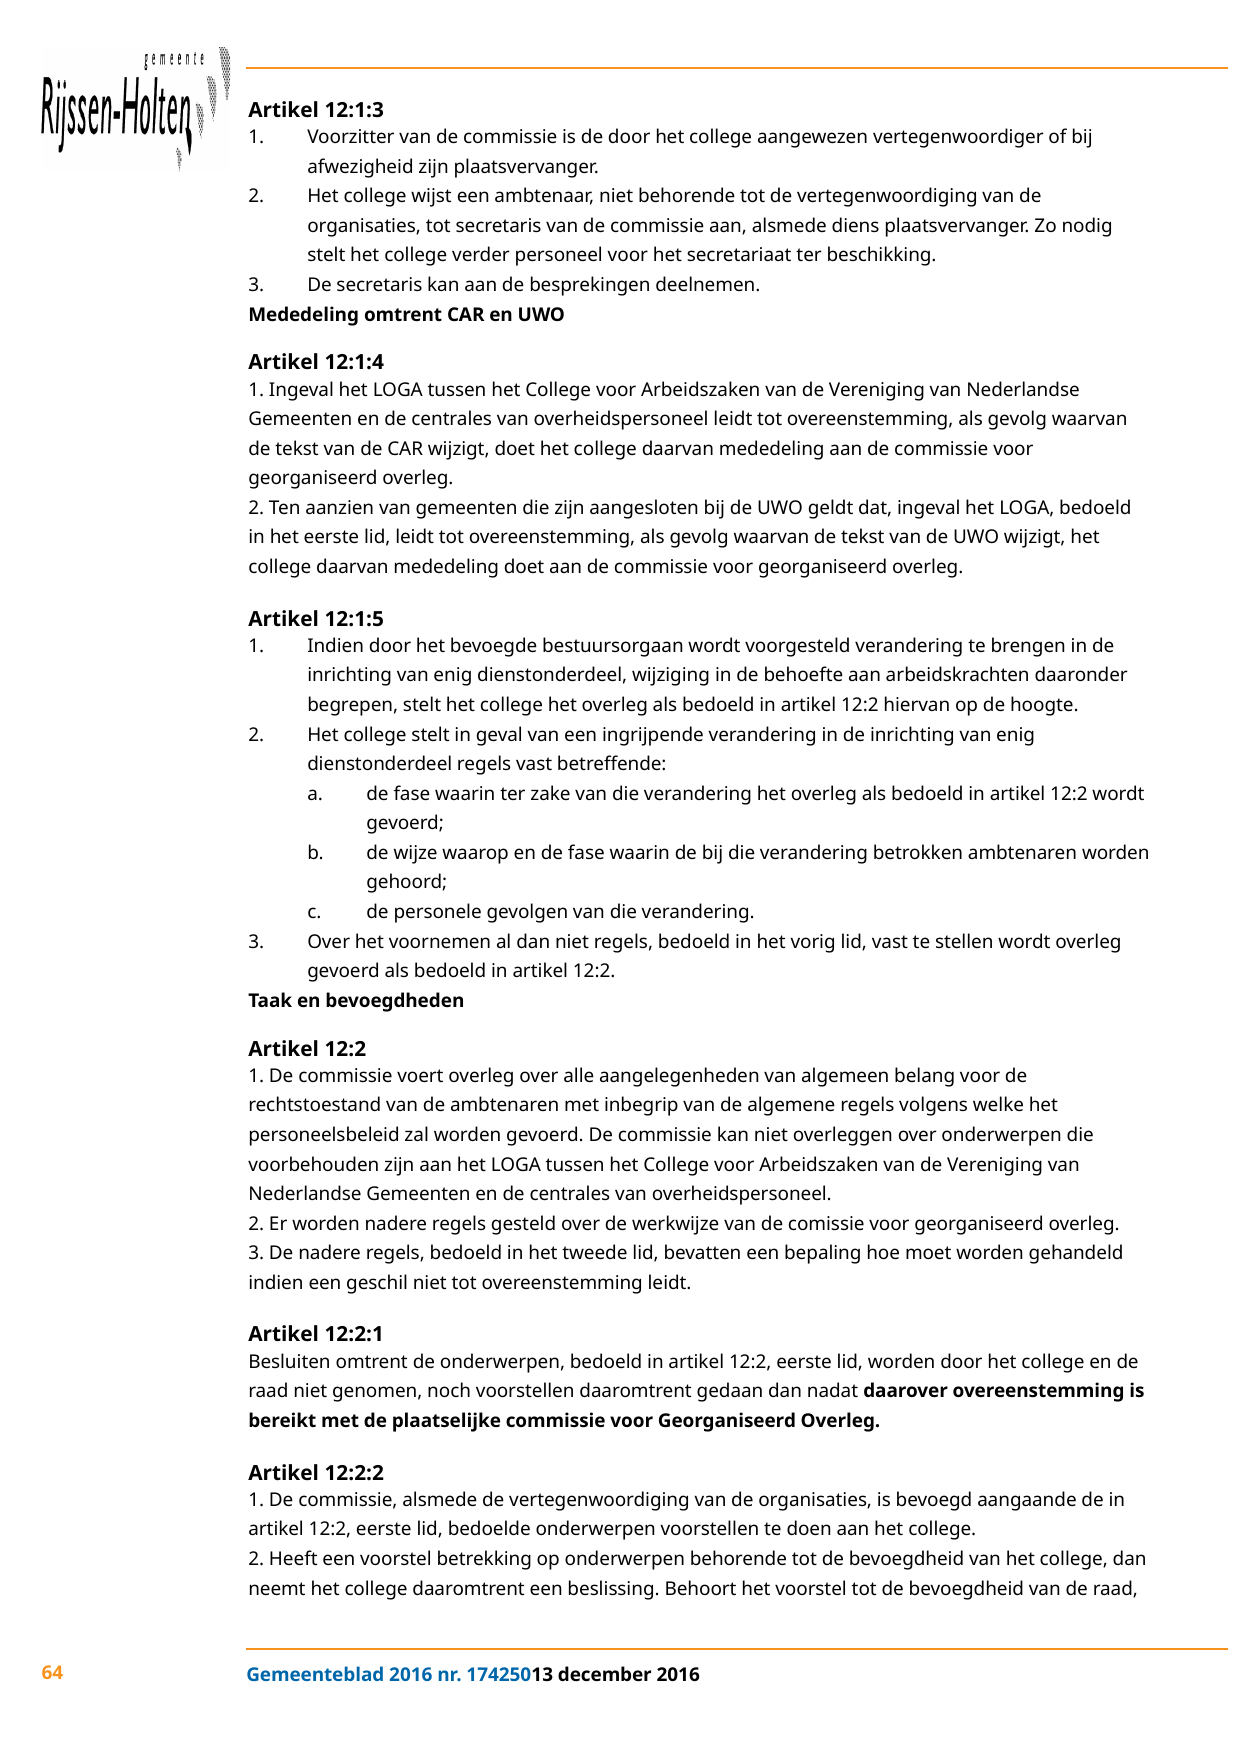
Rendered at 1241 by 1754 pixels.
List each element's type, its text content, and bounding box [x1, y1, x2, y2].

list Het college wijst een ambtenaar, niet behorende tot de vertegenwoordiging van de organisaties, tot secretaris van de commissie aan, alsmede diens plaatsvervanger. Zo nodig stelt het college verder personeel voor het secretariaat ter beschikking. [248, 182, 1152, 267]
list de personele gevolgen van die verandering. [307, 898, 1152, 924]
list De secretaris kan aan de besprekingen deelnemen. [248, 271, 1152, 297]
text Artikel 12:2 [248, 1034, 1152, 1062]
list Indien door het bevoegde bestuursorgaan wordt voorgesteld verandering te brengen in de inrichting van enig dienstonderdeel, wijziging in de behoefte aan arbeidskrachten daaronder begrepen, stelt het college het overleg als bedoeld in artikel 12:2 hiervan op de hoogte. [248, 632, 1152, 717]
text Artikel 12:1:3 [248, 95, 1152, 123]
picture [41, 47, 231, 172]
text 1. De commissie voert overleg over alle aangelegenheden van algemeen belang voor de rechtstoestand van de ambtenaren met inbegrip van de algemene regels volgens welke het personeelsbeleid zal worden gevoerd. De commissie kan niet overleggen over onderwerpen die voorbehouden zijn aan het LOGA tussen het College voor Arbeidszaken van de Vereniging van Nederlandse Gemeenten en de centrales van overheidspersoneel. [248, 1062, 1152, 1206]
text Taak en bevoegdheden [248, 987, 1152, 1013]
text 2. Ten aanzien van gemeenten die zijn aangesloten bij de UWO geldt dat, ingeval het LOGA, bedoeld in het eerste lid, leidt tot overeenstemming, als gevolg waarvan de tekst van de UWO wijzigt, het college daarvan mededeling doet aan de commissie voor georganiseerd overleg. [248, 494, 1152, 579]
text 1. De commissie, alsmede de vertegenwoordiging van de organisaties, is bevoegd aangaande de in artikel 12:2, eerste lid, bedoelde onderwerpen voorstellen te doen aan het college. [248, 1486, 1152, 1541]
text Artikel 12:2:1 [248, 1319, 1152, 1348]
text 3. De nadere regels, bedoeld in het tweede lid, bevatten een bepaling hoe moet worden gehandeld indien een geschil niet tot overeenstemming leidt. [248, 1239, 1152, 1295]
text Artikel 12:1:4 [248, 347, 1152, 376]
text Artikel 12:2:2 [248, 1458, 1152, 1486]
list de wijze waarop en de fase waarin de bij die verandering betrokken ambtenaren worden gehoord; [307, 839, 1152, 894]
text Mededeling omtrent CAR en UWO [248, 301, 1152, 326]
text 1. Ingeval het LOGA tussen het College voor Arbeidszaken van de Vereniging van Nederlandse Gemeenten en de centrales van overheidspersoneel leidt tot overeenstemming, als gevolg waarvan de tekst van de CAR wijzigt, doet het college daarvan mededeling aan de commissie voor georganiseerd overleg. [248, 376, 1152, 490]
text 2. Heeft een voorstel betrekking op onderwerpen behorende tot de bevoegdheid van het college, dan neemt het college daaromtrent een beslissing. Behoort het voorstel tot de bevoegdheid van de raad, [248, 1545, 1152, 1601]
text Besluiten omtrent de onderwerpen, bedoeld in artikel 12:2, eerste lid, worden door het college en de raad niet genomen, noch voorstellen daaromtrent gedaan dan nadat daarover overeenstemming is bereikt met de plaatselijke commissie voor Georganiseerd Overleg. [248, 1348, 1152, 1433]
text 2. Er worden nadere regels gesteld over de werkwijze van de comissie voor georganiseerd overleg. [248, 1210, 1152, 1236]
list Over het voornemen al dan niet regels, bedoeld in het vorig lid, vast te stellen wordt overleg gevoerd als bedoeld in artikel 12:2. [248, 928, 1152, 983]
list de fase waarin ter zake van die verandering het overleg als bedoeld in artikel 12:2 wordt gevoerd; [307, 780, 1152, 835]
list Het college stelt in geval van een ingrijpende verandering in de inrichting van enig dienstonderdeel regels vast betreffende: [248, 721, 1152, 776]
list Voorzitter van de commissie is de door het college aangewezen vertegenwoordiger of bij afwezigheid zijn plaatsvervanger. [248, 123, 1152, 178]
text Artikel 12:1:5 [248, 604, 1152, 632]
